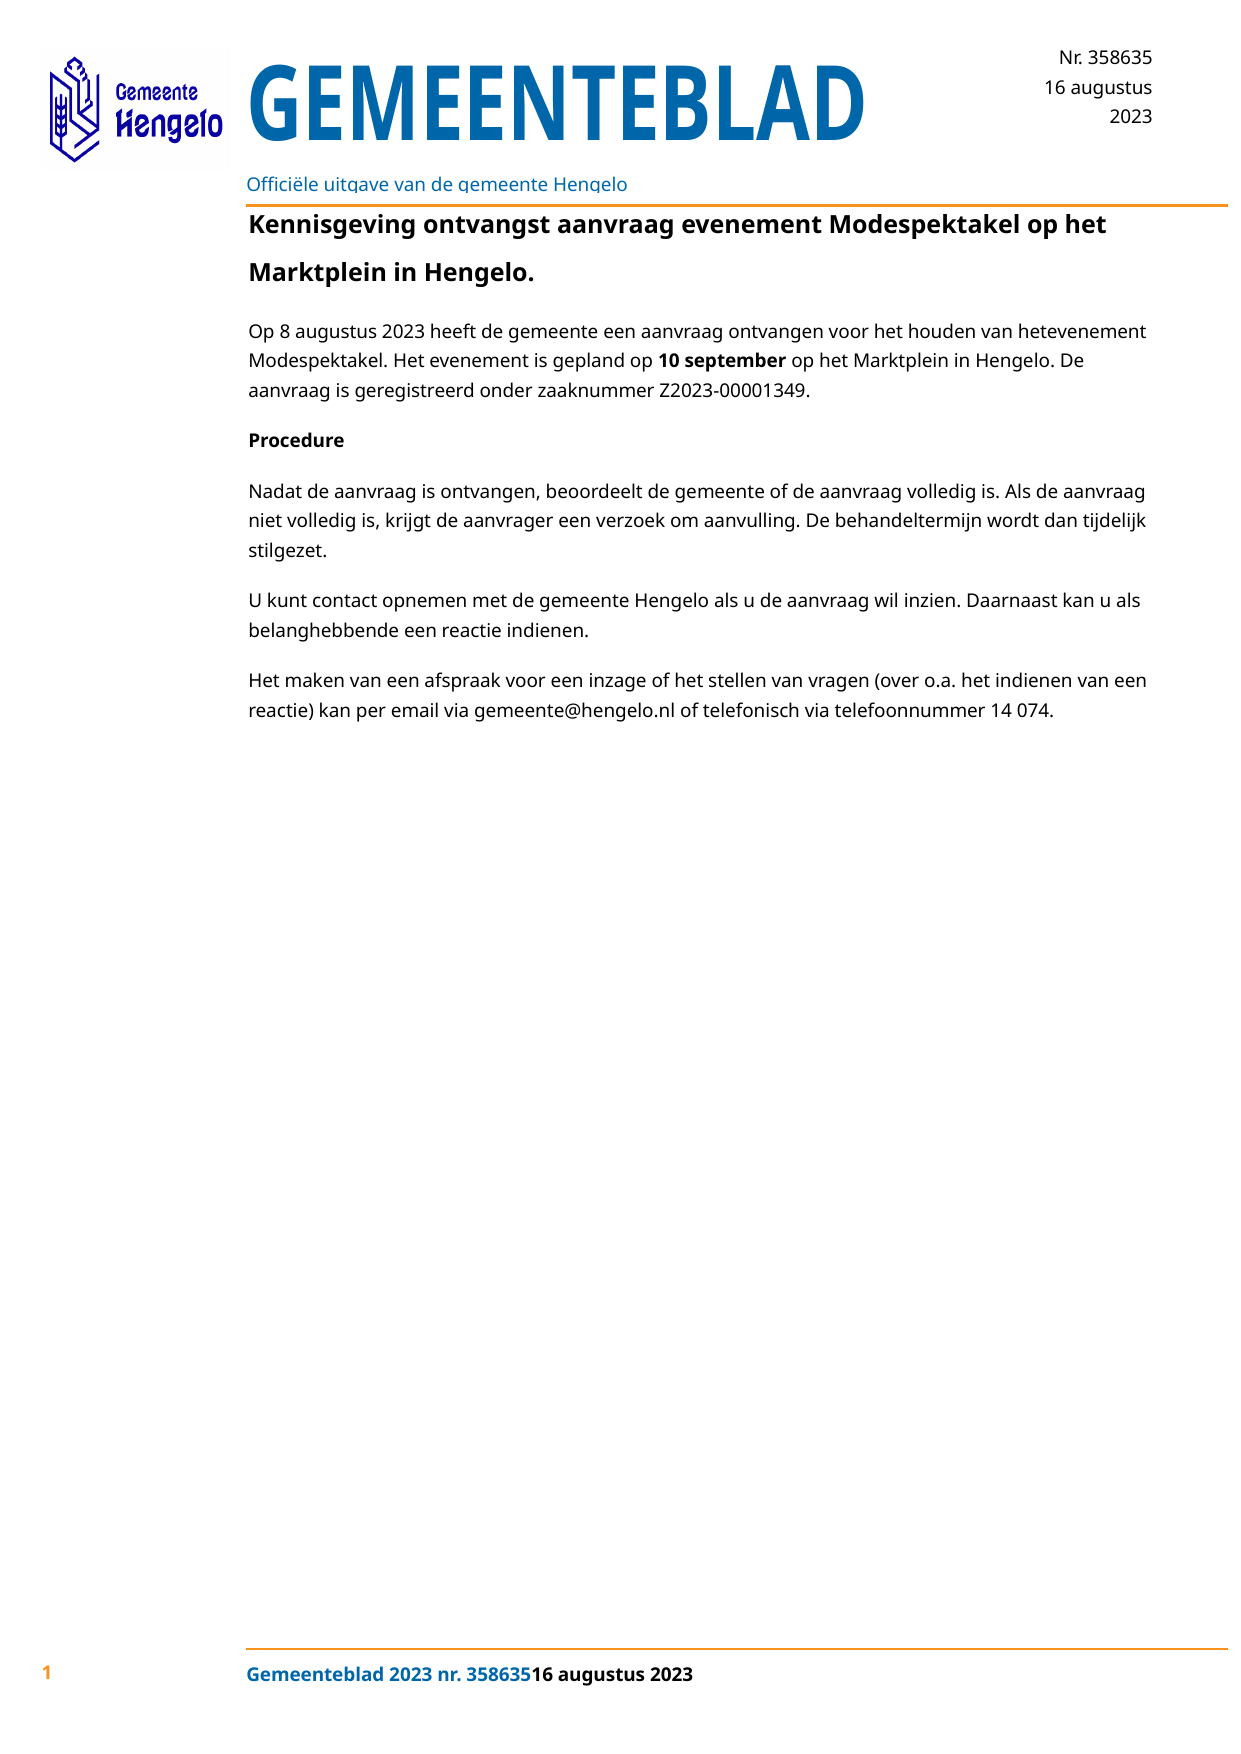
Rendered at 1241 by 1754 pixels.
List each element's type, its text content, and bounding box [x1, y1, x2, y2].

text Kennisgeving ontvangst aanvraag evenement Modespektakel op het Marktplein in Hengelo. [248, 207, 1152, 288]
text Nadat de aanvraag is ontvangen, beoordeelt de gemeente of de aanvraag volledig is. Als de aanvraag niet volledig is, krijgt de aanvrager een verzoek om aanvulling. De behandeltermijn wordt dan tijdelijk stilgezet. [248, 478, 1152, 563]
text Procedure [248, 427, 1152, 453]
text Het maken van een afspraak voor een inzage of het stellen van vragen (over o.a. het indienen van een reactie) kan per email via gemeente@hengelo.nl of telefonisch via telefoonnummer 14 074. [248, 667, 1152, 723]
text U kunt contact opnemen met de gemeente Hengelo als u de aanvraag wil inzien. Daarnaast kan u als belanghebbende een reactie indienen. [248, 587, 1152, 643]
text Op 8 augustus 2023 heeft de gemeente een aanvraag ontvangen voor het houden van hetevenement Modespektakel. Het evenement is gepland op 10 september op het Marktplein in Hengelo. De aanvraag is geregistreerd onder zaaknummer Z2023-00001349. [248, 318, 1152, 403]
picture [41, 47, 231, 172]
